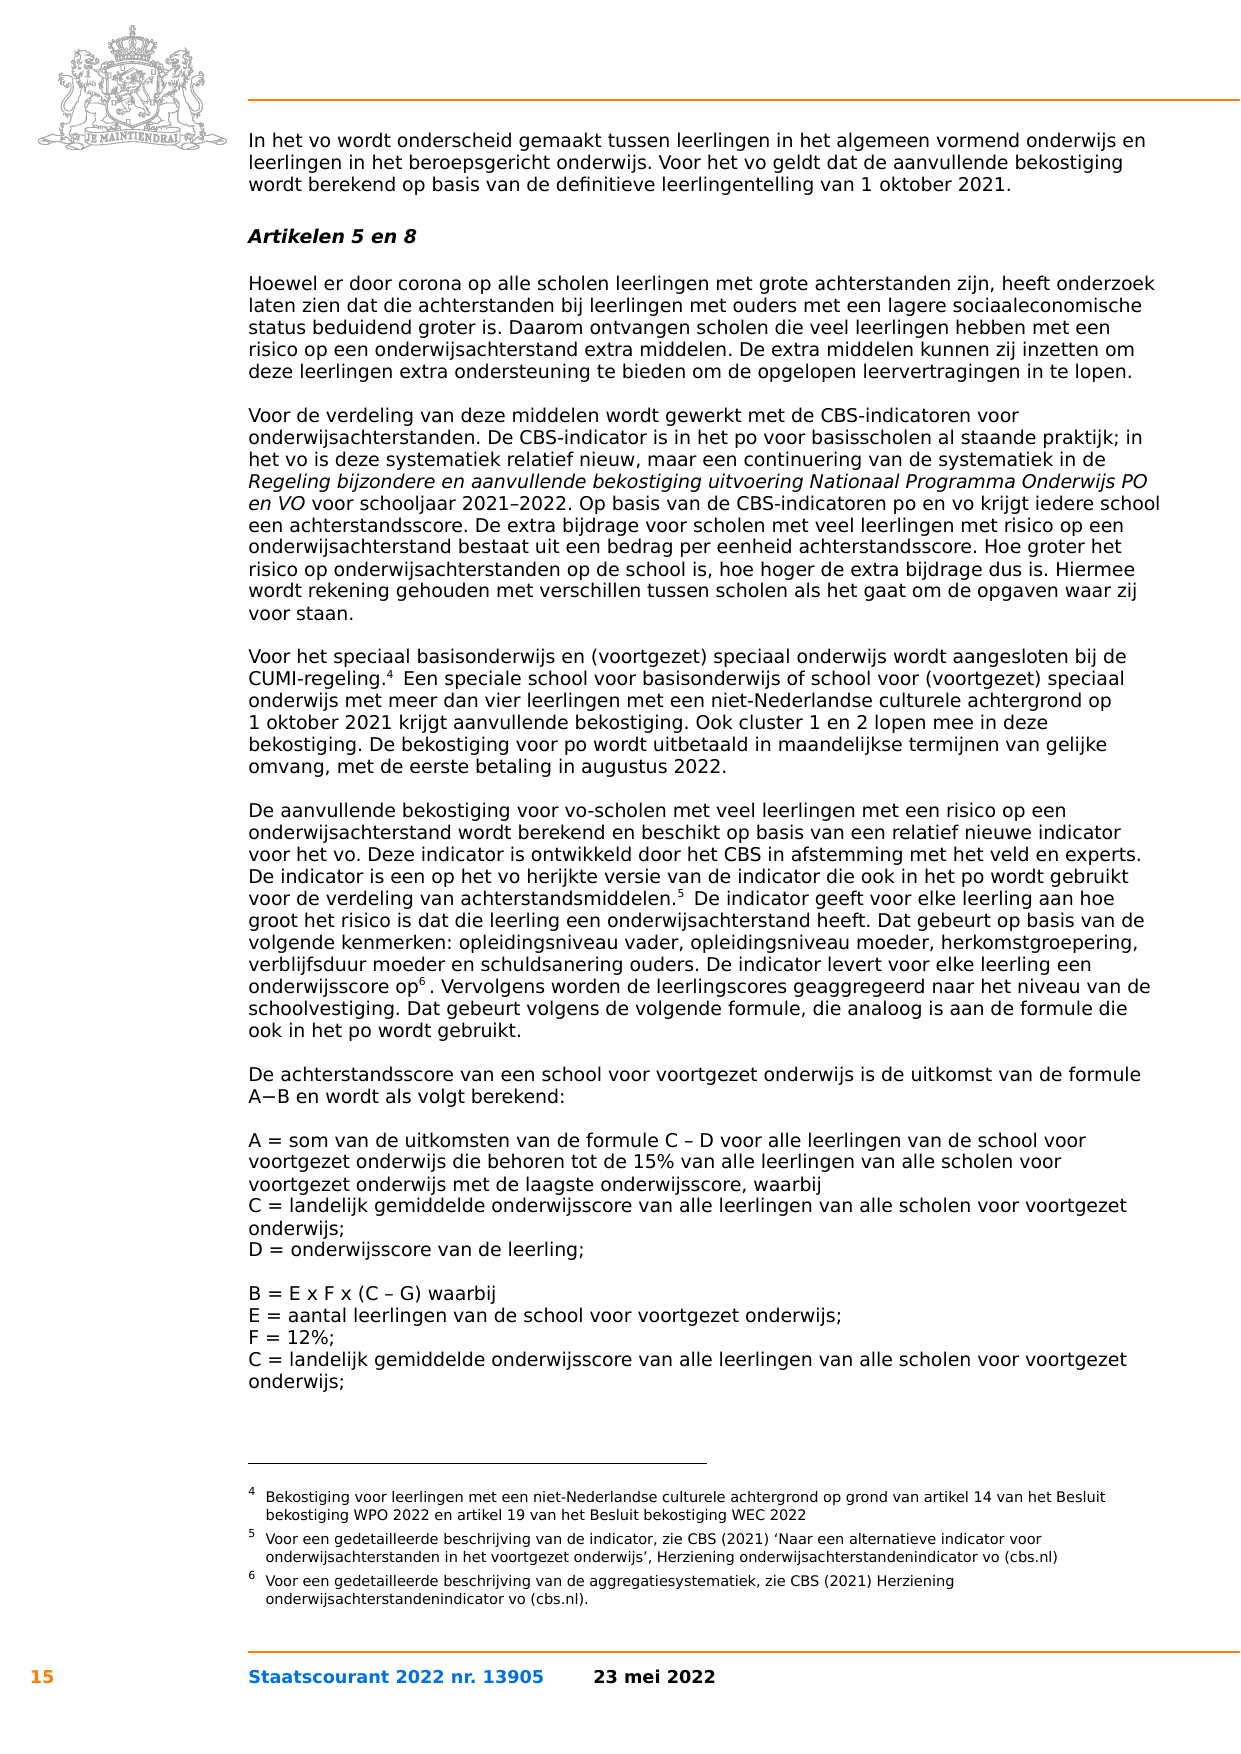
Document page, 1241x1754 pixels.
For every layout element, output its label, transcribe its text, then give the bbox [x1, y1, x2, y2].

text C = landelijk gemiddelde onderwijsscore van alle leerlingen van alle scholen voor voortgezet onderwijs; [248, 1195, 1163, 1239]
text Voor een gedetailleerde beschrijving van de aggregatiesystematiek, zie CBS (2021) Herziening onderwijsachterstandenindicator vo (cbs.nl). [248, 1569, 1163, 1608]
text De achterstandsscore van een school voor voortgezet onderwijs is de uitkomst van de formule A−B en wordt als volgt berekend: [248, 1064, 1163, 1108]
text D = onderwijsscore van de leerling; [248, 1239, 1163, 1261]
text Voor de verdeling van deze middelen wordt gewerkt met de CBS-indicatoren voor onderwijsachterstanden. De CBS-indicator is in het po voor basisscholen al staande praktijk; in het vo is deze systematiek relatief nieuw, maar een continuering van de systematiek in de Regeling bijzondere en aanvullende bekostiging uitvoering Nationaal Programma Onderwijs PO en VO voor schooljaar 2021–2022. Op basis van de CBS-indicatoren po en vo krijgt iedere school een achterstandsscore. De extra bijdrage voor scholen met veel leerlingen met risico op een onderwijsachterstand bestaat uit een bedrag per eenheid achterstandsscore. Hoe groter het risico op onderwijsachterstanden op de school is, hoe hoger de extra bijdrage dus is. Hiermee wordt rekening gehouden met verschillen tussen scholen als het gaat om de opgaven waar zij voor staan. [248, 404, 1163, 624]
text Voor een gedetailleerde beschrijving van de indicator, zie CBS (2021) ‘Naar een alternatieve indicator voor onderwijsachterstanden in het voortgezet onderwijs’, Herziening onderwijsachterstandenindicator vo (cbs.nl) [248, 1527, 1163, 1566]
text C = landelijk gemiddelde onderwijsscore van alle leerlingen van alle scholen voor voortgezet onderwijs; [248, 1349, 1163, 1393]
subtitle Artikelen 5 en 8 [248, 226, 1163, 248]
text De aanvullende bekostiging voor vo-scholen met veel leerlingen met een risico op een onderwijsachterstand wordt berekend en beschikt op basis van een relatief nieuwe indicator voor het vo. Deze indicator is ontwikkeld door het CBS in afstemming met het veld en experts. De indicator is een op het vo herijkte versie van de indicator die ook in het po wordt gebruikt voor de verdeling van achterstandsmiddelen. De indicator geeft voor elke leerling aan hoe groot het risico is dat die leerling een onderwijsachterstand heeft. Dat gebeurt op basis van de volgende kenmerken: opleidingsniveau vader, opleidingsniveau moeder, herkomstgroepering, verblijfsduur moeder en schuldsanering ouders. De indicator levert voor elke leerling een onderwijsscore op. Vervolgens worden de leerlingscores geaggregeerd naar het niveau van de schoolvestiging. Dat gebeurt volgens de volgende formule, die analoog is aan de formule die ook in het po wordt gebruikt. [248, 800, 1163, 1042]
text In het vo wordt onderscheid gemaakt tussen leerlingen in het algemeen vormend onderwijs en leerlingen in het beroepsgericht onderwijs. Voor het vo geldt dat de aanvullende bekostiging wordt berekend op basis van de definitieve leerlingentelling van 1 oktober 2021. [248, 130, 1163, 196]
text F = 12%; [248, 1327, 1163, 1349]
text Hoewel er door corona op alle scholen leerlingen met grote achterstanden zijn, heeft onderzoek laten zien dat die achterstanden bij leerlingen met ouders met een lagere sociaaleconomische status beduidend groter is. Daarom ontvangen scholen die veel leerlingen hebben met een risico op een onderwijsachterstand extra middelen. De extra middelen kunnen zij inzetten om deze leerlingen extra ondersteuning te bieden om de opgelopen leervertragingen in te lopen. [248, 273, 1163, 383]
text B = E x F x (C – G) waarbij [248, 1283, 1163, 1305]
text Bekostiging voor leerlingen met een niet-Nederlandse culturele achtergrond op grond van artikel 14 van het Besluit bekostiging WPO 2022 en artikel 19 van het Besluit bekostiging WEC 2022 [248, 1485, 1163, 1524]
picture [38, 25, 227, 150]
text Voor het speciaal basisonderwijs en (voortgezet) speciaal onderwijs wordt aangesloten bij de CUMI-regeling. Een speciale school voor basisonderwijs of school voor (voortgezet) speciaal onderwijs met meer dan vier leerlingen met een niet-Nederlandse culturele achtergrond op 1 oktober 2021 krijgt aanvullende bekostiging. Ook cluster 1 en 2 lopen mee in deze bekostiging. De bekostiging voor po wordt uitbetaald in maandelijkse termijnen van gelijke omvang, met de eerste betaling in augustus 2022. [248, 646, 1163, 778]
text E = aantal leerlingen van de school voor voortgezet onderwijs; [248, 1305, 1163, 1327]
text A = som van de uitkomsten van de formule C – D voor alle leerlingen van de school voor voortgezet onderwijs die behoren tot de 15% van alle leerlingen van alle scholen voor voortgezet onderwijs met de laagste onderwijsscore, waarbij [248, 1129, 1163, 1195]
